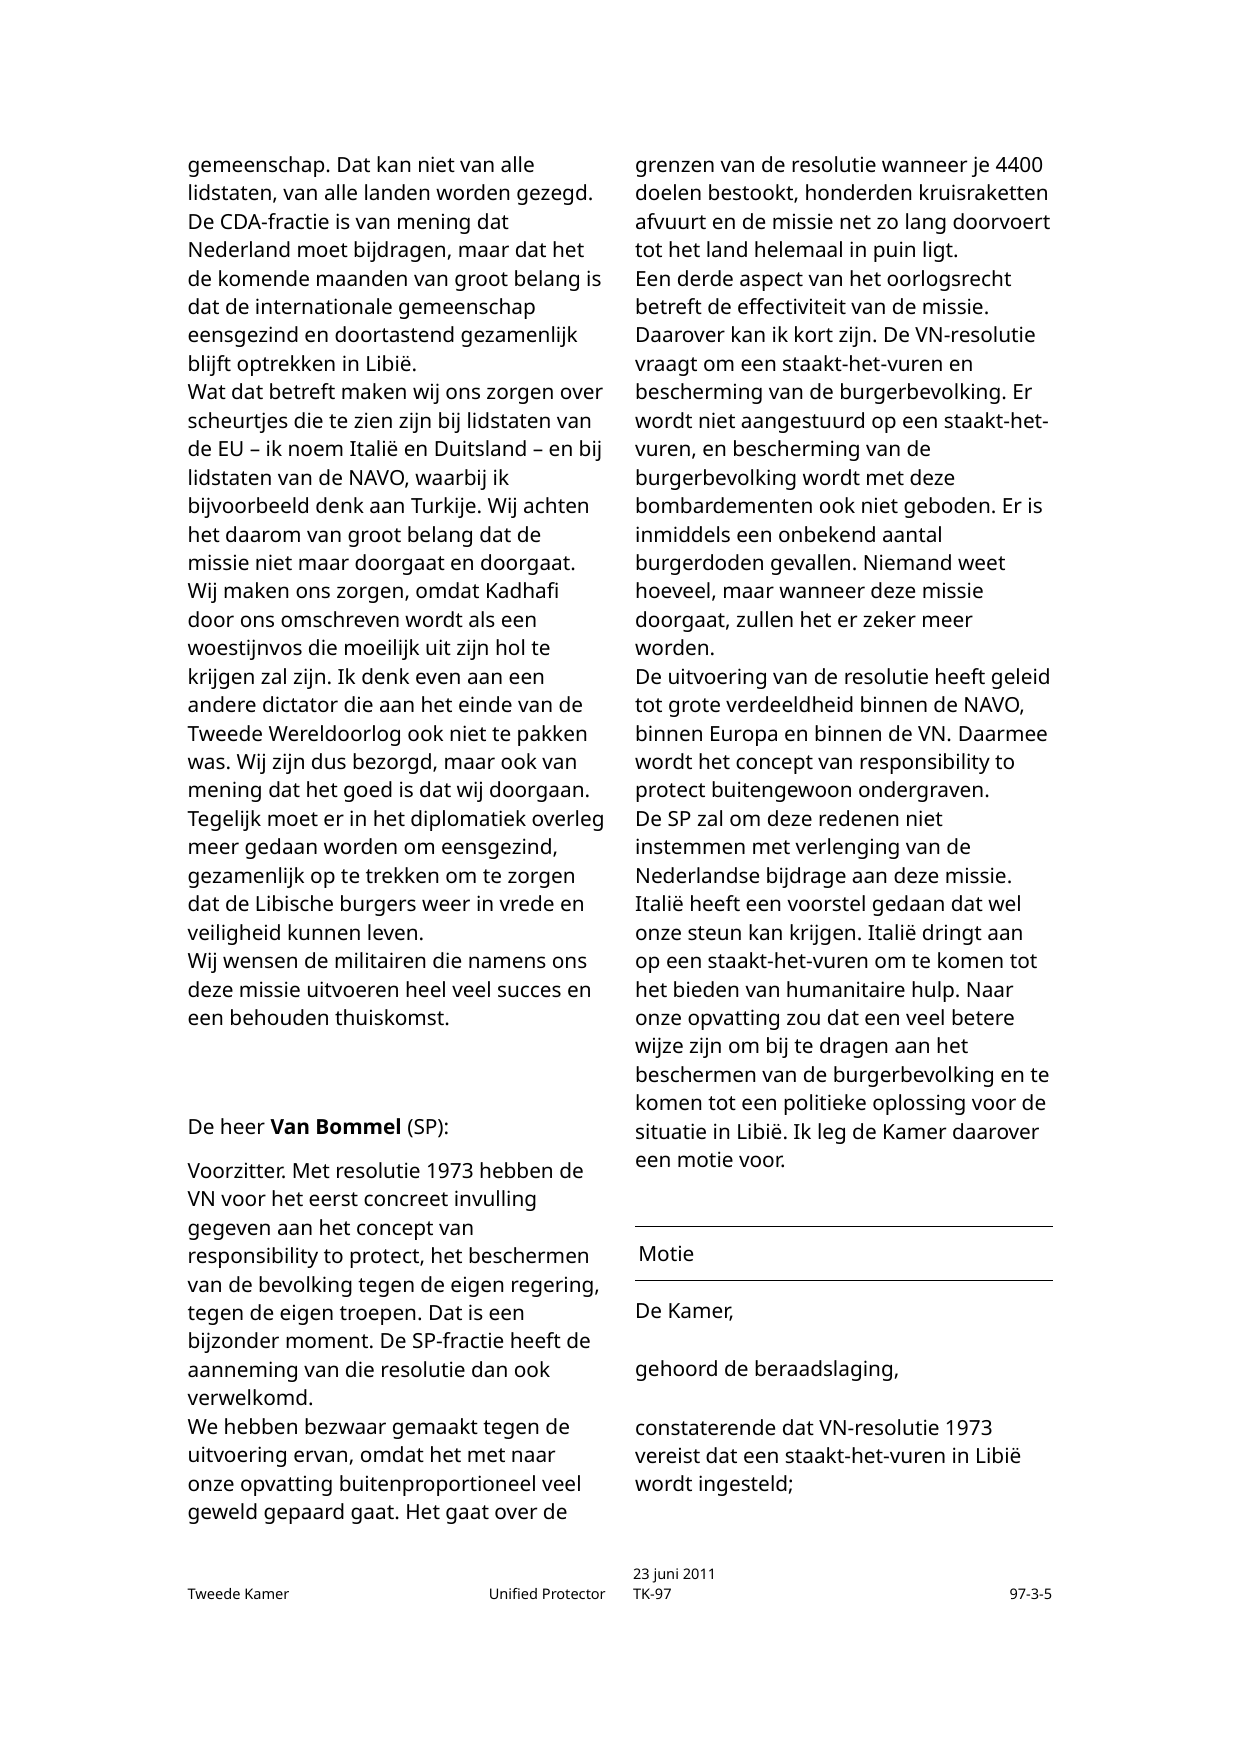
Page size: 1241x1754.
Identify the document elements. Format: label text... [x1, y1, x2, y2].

text De SP zal om deze redenen niet instemmen met verlenging van de Nederlandse bijdrage aan deze missie. Italië heeft een voorstel gedaan dat wel onze steun kan krijgen. Italië dringt aan op een staakt-het-vuren om te komen tot het bieden van humanitaire hulp. Naar onze opvatting zou dat een veel betere wijze zijn om bij te dragen aan het beschermen van de burgerbevolking en te komen tot een politieke oplossing voor de situatie in Libië. Ik leg de Kamer daarover een motie voor. [635, 804, 1053, 1174]
text Wij wensen de militairen die namens ons deze missie uitvoeren heel veel succes en een behouden thuiskomst. [187, 946, 605, 1032]
text Wat dat betreft maken wij ons zorgen over scheurtjes die te zien zijn bij lidstaten van de EU – ik noem Italië en Duitsland – en bij lidstaten van de NAVO, waarbij ik bijvoorbeeld denk aan Turkije. Wij achten het daarom van groot belang dat de missie niet maar doorgaat en doorgaat. Wij maken ons zorgen, omdat Kadhafi door ons omschreven wordt als een woestijnvos die moeilijk uit zijn hol te krijgen zal zijn. Ik denk even aan een andere dictator die aan het einde van de Tweede Wereldoorlog ook niet te pakken was. Wij zijn dus bezorgd, maar ook van mening dat het goed is dat wij doorgaan. Tegelijk moet er in het diplomatiek overleg meer gedaan worden om eensgezind, gezamenlijk op te trekken om te zorgen dat de Libische burgers weer in vrede en veiligheid kunnen leven. [187, 377, 605, 946]
text De uitvoering van de resolutie heeft geleid tot grote verdeeldheid binnen de NAVO, binnen Europa en binnen de VN. Daarmee wordt het concept van responsibility to protect buitengewoon ondergraven. [635, 662, 1053, 804]
text We hebben bezwaar gemaakt tegen de uitvoering ervan, omdat het met naar onze opvatting buitenproportioneel veel geweld gepaard gaat. Het gaat over de [187, 1412, 605, 1526]
text constaterende dat VN-resolutie 1973 vereist dat een staakt-het-vuren in Libië wordt ingesteld; [635, 1413, 1053, 1498]
text  [187, 1062, 605, 1090]
text Een derde aspect van het oorlogsrecht betreft de effectiviteit van de missie. Daarover kan ik kort zijn. De VN-resolutie vraagt om een staakt-het-vuren en bescherming van de burgerbevolking. Er wordt niet aangestuurd op een staakt-het-vuren, en bescherming van de burgerbevolking wordt met deze bombardementen ook niet geboden. Er is inmiddels een onbekend aantal burgerdoden gevallen. Niemand weet hoeveel, maar wanneer deze missie doorgaat, zullen het er zeker meer worden. [635, 264, 1053, 662]
text grenzen van de resolutie wanneer je 4400 doelen bestookt, honderden kruisraketten afvuurt en de missie net zo lang doorvoert tot het land helemaal in puin ligt. [635, 150, 1053, 264]
text gemeenschap. Dat kan niet van alle lidstaten, van alle landen worden gezegd. De CDA-fractie is van mening dat Nederland moet bijdragen, maar dat het de komende maanden van groot belang is dat de internationale gemeenschap eensgezind en doortastend gezamenlijk blijft optrekken in Libië. [187, 150, 605, 377]
text gehoord de beraadslaging, [635, 1354, 1053, 1383]
text De heer Van Bommel (SP): [187, 1112, 605, 1141]
text Voorzitter. Met resolutie 1973 hebben de VN voor het eerst concreet invulling gegeven aan het concept van responsibility to protect, het beschermen van de bevolking tegen de eigen regering, tegen de eigen troepen. Dat is een bijzonder moment. De SP-fractie heeft de aanneming van die resolutie dan ook verwelkomd. [187, 1156, 605, 1412]
text De Kamer, [635, 1296, 1053, 1324]
subtitle Motie [635, 1227, 1053, 1280]
